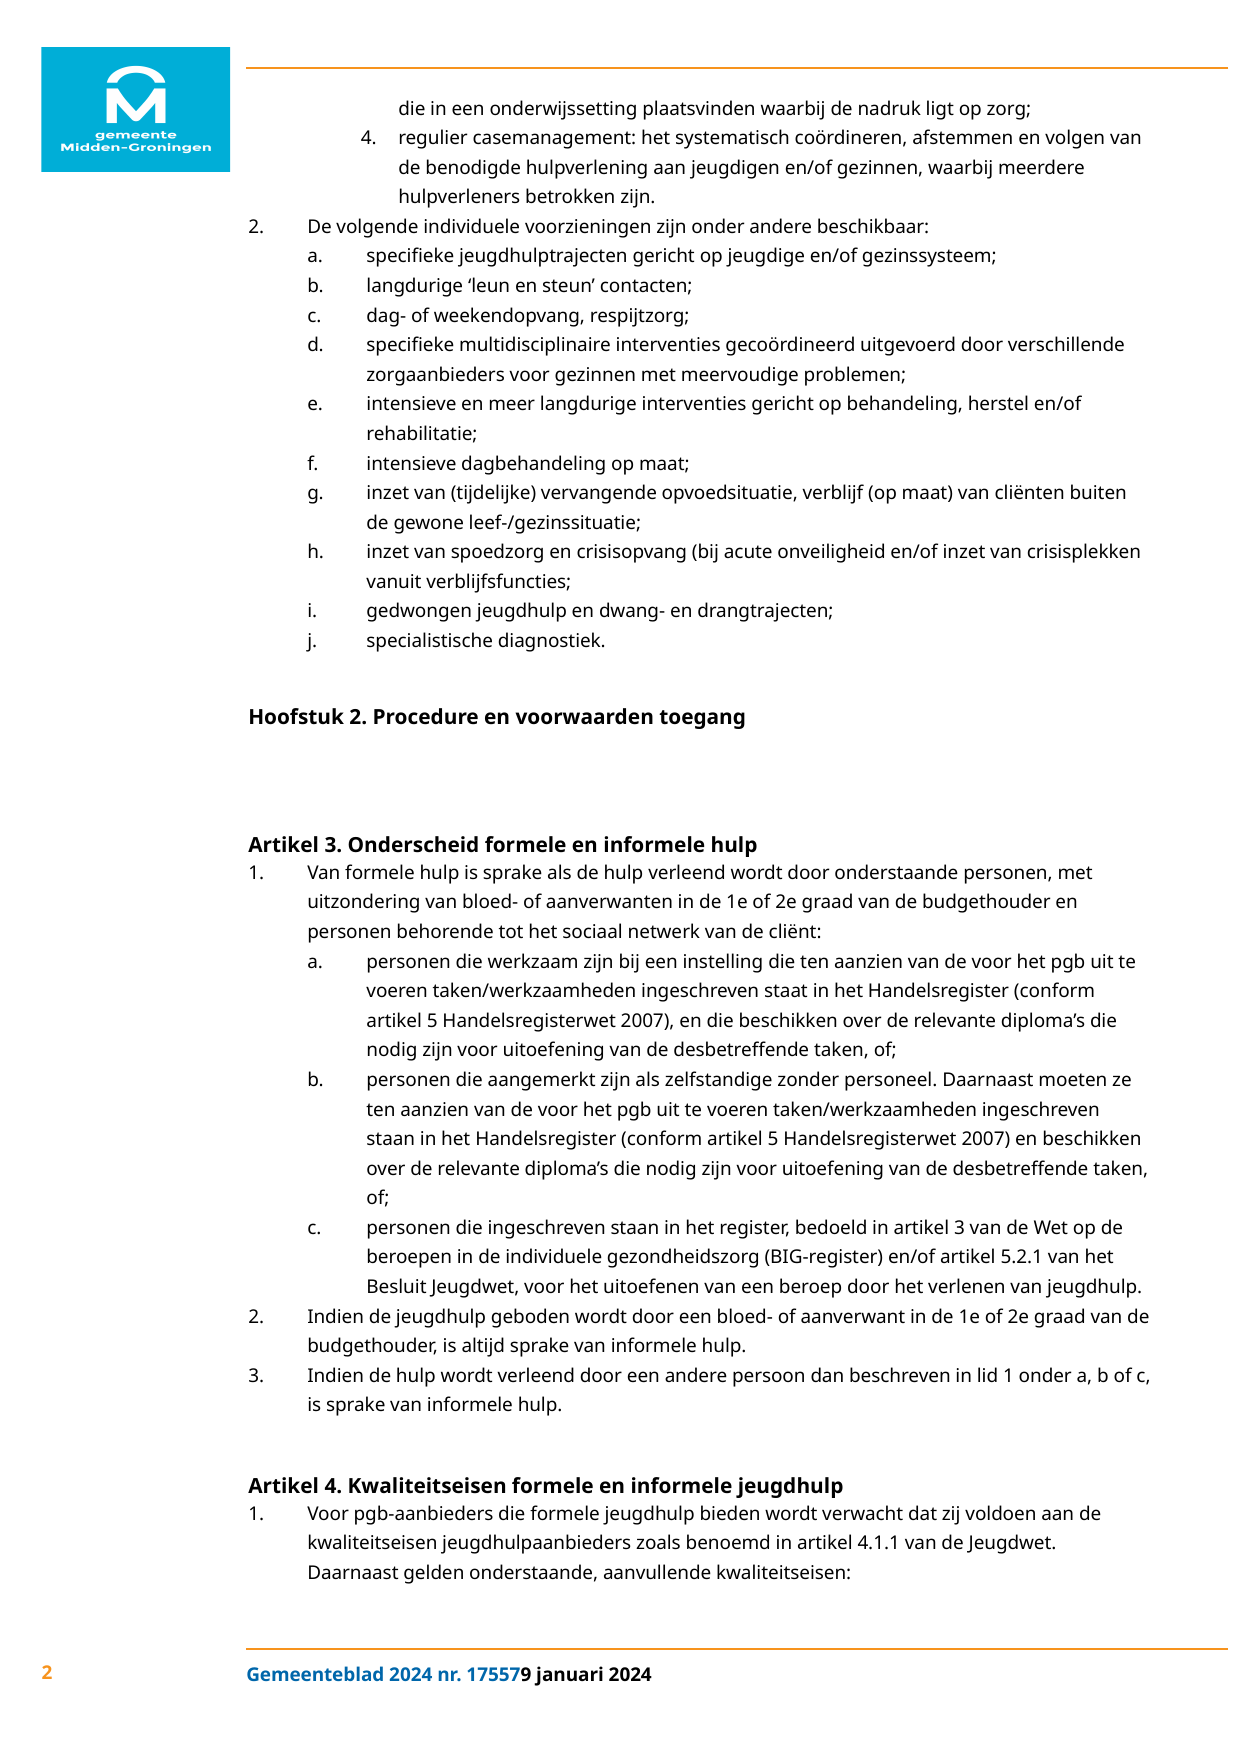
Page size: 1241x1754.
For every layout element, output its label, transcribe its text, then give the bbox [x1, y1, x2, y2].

list intensieve dagbehandeling op maat; [307, 450, 1152, 476]
list Van formele hulp is sprake als de hulp verleend wordt door onderstaande personen, met uitzondering van bloed- of aanverwanten in de 1e of 2e graad van de budgethouder en personen behorende tot het sociaal netwerk van de cliënt: [248, 859, 1152, 944]
list specifieke jeugdhulptrajecten gericht op jeugdige en/of gezinssysteem; [307, 243, 1152, 268]
list regulier casemanagement: het systematisch coördineren, afstemmen en volgen van de benodigde hulpverlening aan jeugdigen en/of gezinnen, waarbij meerdere hulpverleners betrokken zijn. [361, 124, 1152, 209]
list Indien de jeugdhulp geboden wordt door een bloed- of aanverwant in de 1e of 2e graad van de budgethouder, is altijd sprake van informele hulp. [248, 1303, 1152, 1358]
list De volgende individuele voorzieningen zijn onder andere beschikbaar: [248, 213, 1152, 239]
picture [107, 89, 165, 122]
list personen die aangemerkt zijn als zelfstandige zonder personeel. Daarnaast moeten ze ten aanzien van de voor het pgb uit te voeren taken/werkzaamheden ingeschreven staan in het Handelsregister (conform artikel 5 Handelsregisterwet 2007) en beschikken over de relevante diploma’s die nodig zijn voor uitoefening van de desbetreffende taken, of; [307, 1066, 1152, 1210]
list Indien de hulp wordt verleend door een andere persoon dan beschreven in lid 1 onder a, b of c, is sprake van informele hulp. [248, 1362, 1152, 1417]
list specifieke multidisciplinaire interventies gecoördineerd uitgevoerd door verschillende zorgaanbieders voor gezinnen met meervoudige problemen; [307, 331, 1152, 387]
list dag- of weekendopvang, respijtzorg; [307, 302, 1152, 328]
list gedwongen jeugdhulp en dwang- en drangtrajecten; [307, 598, 1152, 623]
list die in een onderwijssetting plaatsvinden waarbij de nadruk ligt op zorg; [361, 95, 1152, 121]
text Artikel 3. Onderscheid formele en informele hulp [248, 831, 1152, 859]
list intensieve en meer langdurige interventies gericht op behandeling, herstel en/of rehabilitatie; [307, 391, 1152, 446]
picture [108, 66, 164, 82]
text Artikel 4. Kwaliteitseisen formele en informele jeugdhulp [248, 1472, 1152, 1500]
text Hoofstuk 2. Procedure en voorwaarden toegang [248, 702, 1152, 731]
list inzet van spoedzorg en crisisopvang (bij acute onveiligheid en/of inzet van crisisplekken vanuit verblijfsfuncties; [307, 538, 1152, 594]
picture [184, 146, 190, 153]
list specialistische diagnostiek. [307, 627, 1152, 653]
list personen die werkzaam zijn bij een instelling die ten aanzien van de voor het pgb uit te voeren taken/werkzaamheden ingeschreven staat in het Handelsregister (conform artikel 5 Handelsregisterwet 2007), en die beschikken over de relevante diploma’s die nodig zijn voor uitoefening van de desbetreffende taken, of; [307, 948, 1152, 1062]
list personen die ingeschreven staan in het register, bedoeld in artikel 3 van de Wet op de beroepen in de individuele gezondheidszorg (BIG-register) en/of artikel 5.2.1 van het Besluit Jeugdwet, voor het uitoefenen van een beroep door het verlenen van jeugdhulp. [307, 1214, 1152, 1299]
list inzet van (tijdelijke) vervangende opvoedsituatie, verblijf (op maat) van cliënten buiten de gewone leef-/gezinssituatie; [307, 479, 1152, 535]
list Voor pgb-aanbieders die formele jeugdhulp bieden wordt verwacht dat zij voldoen aan de kwaliteitseisen jeugdhulpaanbieders zoals benoemd in artikel 4.1.1 van de Jeugdwet. Daarnaast gelden onderstaande, aanvullende kwaliteitseisen: [248, 1500, 1152, 1585]
list langdurige ‘leun en steun’ contacten; [307, 272, 1152, 298]
